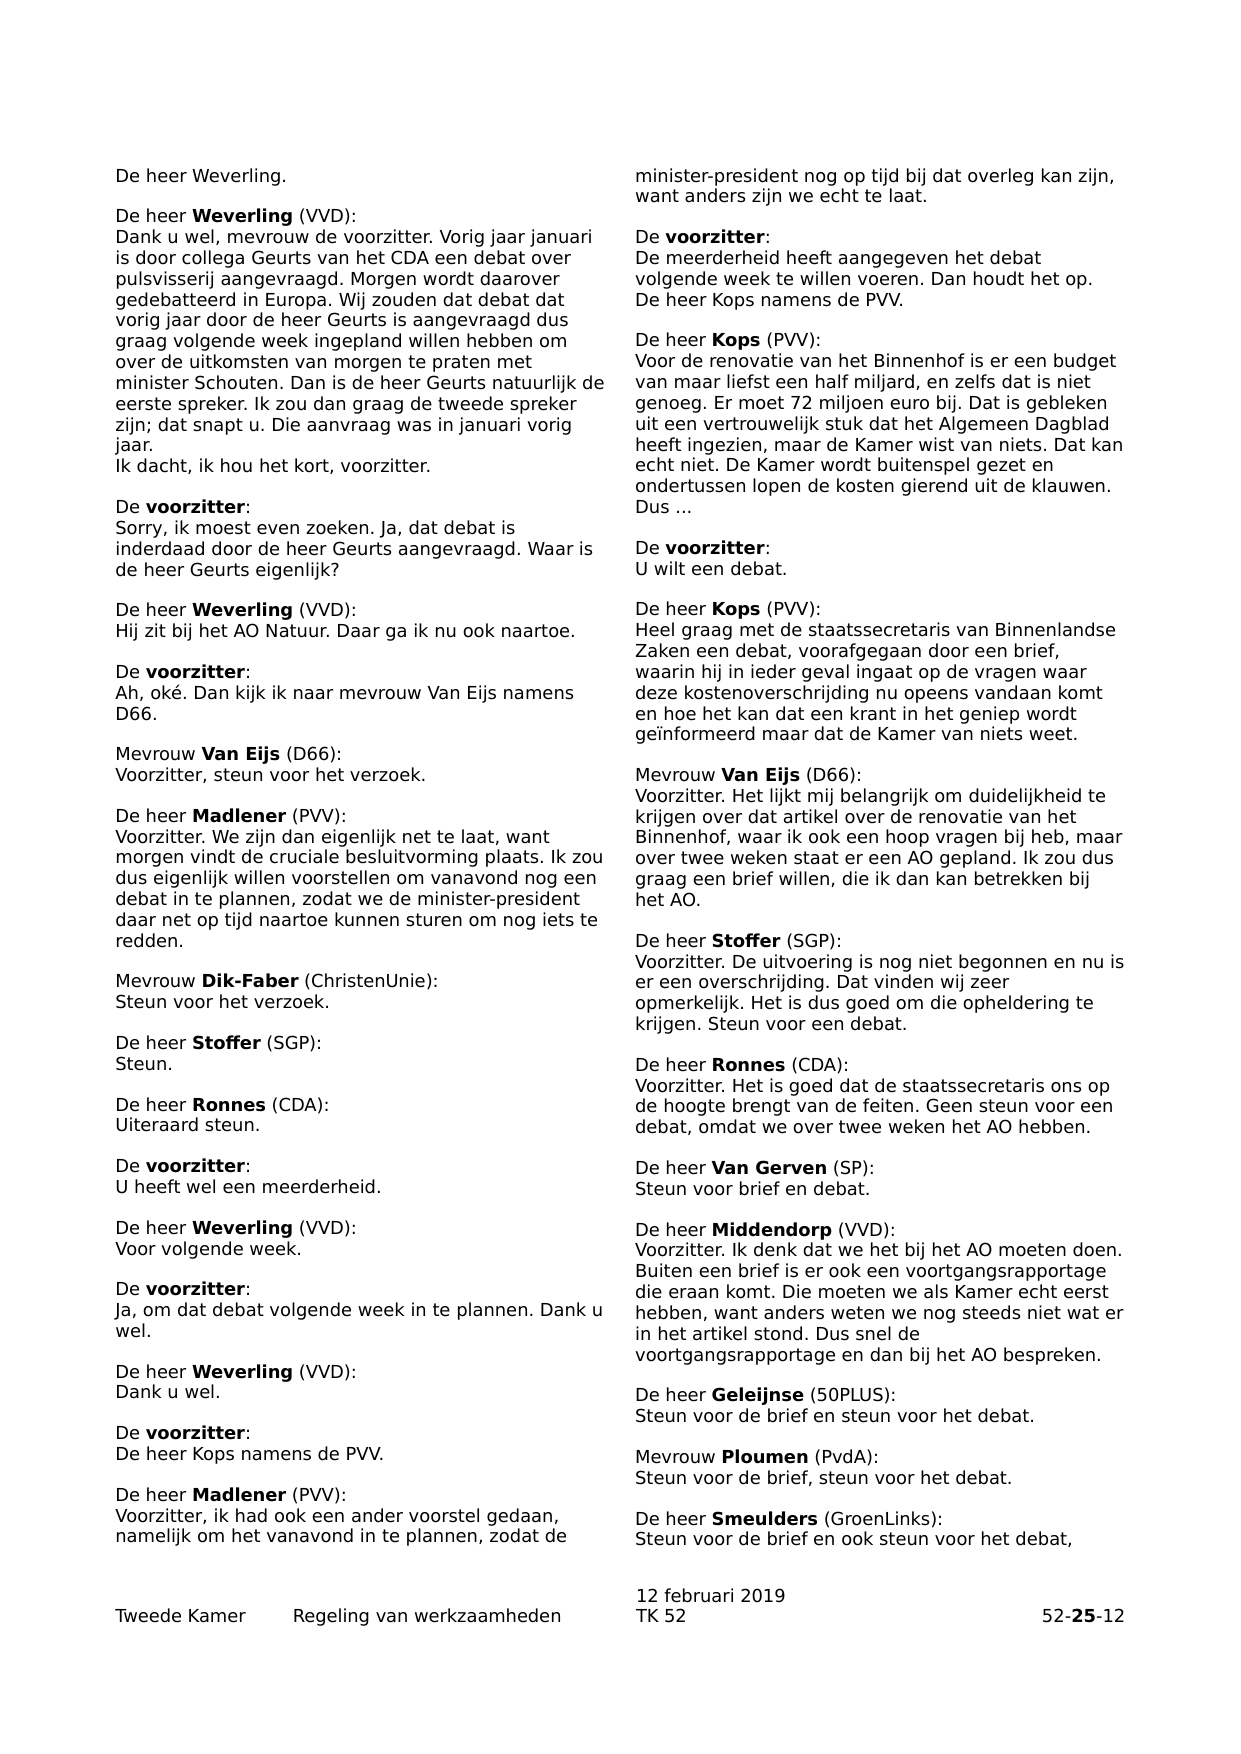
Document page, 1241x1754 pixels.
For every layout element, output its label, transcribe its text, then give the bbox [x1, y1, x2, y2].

text Hij zit bij het AO Natuur. Daar ga ik nu ook naartoe. [115, 621, 605, 642]
text De voorzitter: [635, 538, 1125, 558]
text Steun voor de brief, steun voor het debat. [635, 1467, 1125, 1488]
text Voorzitter, ik had ook een ander voorstel gedaan, namelijk om het vanavond in te plannen, zodat de [115, 1505, 605, 1547]
text De heer Kops namens de PVV. [635, 289, 1125, 310]
text De heer Geleijnse (50PLUS): [635, 1385, 1125, 1406]
text De heer Weverling (VVD): [115, 206, 605, 227]
text Voorzitter. Het is goed dat de staatssecretaris ons op de hoogte brengt van de feiten. Geen steun voor een debat, omdat we over twee weken het AO hebben. [635, 1075, 1125, 1138]
text Steun voor de brief en ook steun voor het debat, [635, 1529, 1125, 1550]
text Mevrouw Van Eijs (D66): [115, 744, 605, 765]
text Voorzitter. Ik denk dat we het bij het AO moeten doen. Buiten een brief is er ook een voortgangsrapportage die eraan komt. Die moeten we als Kamer echt eerst hebben, want anders weten we nog steeds niet wat er in het artikel stond. Dus snel de voortgangsrapportage en dan bij het AO bespreken. [635, 1240, 1125, 1365]
text Mevrouw Van Eijs (D66): [635, 765, 1125, 786]
text De voorzitter: [115, 662, 605, 682]
text Steun voor de brief en steun voor het debat. [635, 1406, 1125, 1427]
text De voorzitter: [115, 1279, 605, 1300]
text Uiteraard steun. [115, 1115, 605, 1136]
text De meerderheid heeft aangegeven het debat volgende week te willen voeren. Dan houdt het op. [635, 248, 1125, 289]
text U wilt een debat. [635, 558, 1125, 579]
text Ah, oké. Dan kijk ik naar mevrouw Van Eijs namens D66. [115, 682, 605, 724]
text Mevrouw Ploumen (PvdA): [635, 1447, 1125, 1467]
text Steun voor brief en debat. [635, 1179, 1125, 1199]
text Voor volgende week. [115, 1238, 605, 1259]
text Mevrouw Dik-Faber (ChristenUnie): [115, 971, 605, 992]
text De heer Weverling (VVD): [115, 600, 605, 621]
text De heer Madlener (PVV): [115, 806, 605, 826]
text Steun voor het verzoek. [115, 992, 605, 1013]
text Voor de renovatie van het Binnenhof is er een budget van maar liefst een half miljard, en zelfs dat is niet genoeg. Er moet 72 miljoen euro bij. Dat is gebleken uit een vertrouwelijk stuk dat het Algemeen Dagblad heeft ingezien, maar de Kamer wist van niets. Dat kan echt niet. De Kamer wordt buitenspel gezet en ondertussen lopen de kosten gierend uit de klauwen. Dus ... [635, 351, 1125, 518]
text De voorzitter: [115, 497, 605, 518]
text De heer Weverling (VVD): [115, 1218, 605, 1238]
text De heer Madlener (PVV): [115, 1485, 605, 1505]
text Sorry, ik moest even zoeken. Ja, dat debat is inderdaad door de heer Geurts aangevraagd. Waar is de heer Geurts eigenlijk? [115, 518, 605, 580]
text De heer Van Gerven (SP): [635, 1158, 1125, 1179]
text Heel graag met de staatssecretaris van Binnenlandse Zaken een debat, voorafgegaan door een brief, waarin hij in ieder geval ingaat op de vragen waar deze kostenoverschrijding nu opeens vandaan komt en hoe het kan dat een krant in het geniep wordt geïnformeerd maar dat de Kamer van niets weet. [635, 620, 1125, 745]
text De heer Smeulders (GroenLinks): [635, 1508, 1125, 1529]
text De heer Kops namens de PVV. [115, 1444, 605, 1465]
text Dank u wel. [115, 1382, 605, 1403]
text Ik dacht, ik hou het kort, voorzitter. [115, 456, 605, 477]
text De heer Ronnes (CDA): [635, 1055, 1125, 1075]
text Ja, om dat debat volgende week in te plannen. Dank u wel. [115, 1300, 605, 1342]
text De heer Kops (PVV): [635, 599, 1125, 620]
text De voorzitter: [635, 227, 1125, 248]
text U heeft wel een meerderheid. [115, 1177, 605, 1198]
text De voorzitter: [115, 1156, 605, 1177]
text De heer Ronnes (CDA): [115, 1094, 605, 1115]
text Voorzitter. We zijn dan eigenlijk net te laat, want morgen vindt de cruciale besluitvorming plaats. Ik zou dus eigenlijk willen voorstellen om vanavond nog een debat in te plannen, zodat we de minister-president daar net op tijd naartoe kunnen sturen om nog iets te redden. [115, 826, 605, 951]
text De heer Weverling. [115, 165, 605, 186]
text De heer Stoffer (SGP): [635, 931, 1125, 951]
text Voorzitter. De uitvoering is nog niet begonnen en nu is er een overschrijding. Dat vinden wij zeer opmerkelijk. Het is dus goed om die opheldering te krijgen. Steun voor een debat. [635, 951, 1125, 1035]
text Voorzitter. Het lijkt mij belangrijk om duidelijkheid te krijgen over dat artikel over de renovatie van het Binnenhof, waar ik ook een hoop vragen bij heb, maar over twee weken staat er een AO gepland. Ik zou dus graag een brief willen, die ik dan kan betrekken bij het AO. [635, 786, 1125, 911]
text De voorzitter: [115, 1423, 605, 1444]
text Voorzitter, steun voor het verzoek. [115, 765, 605, 786]
text De heer Middendorp (VVD): [635, 1219, 1125, 1240]
text Steun. [115, 1054, 605, 1074]
text Dank u wel, mevrouw de voorzitter. Vorig jaar januari is door collega Geurts van het CDA een debat over pulsvisserij aangevraagd. Morgen wordt daarover gedebatteerd in Europa. Wij zouden dat debat dat vorig jaar door de heer Geurts is aangevraagd dus graag volgende week ingepland willen hebben om over de uitkomsten van morgen te praten met minister Schouten. Dan is de heer Geurts natuurlijk de eerste spreker. Ik zou dan graag de tweede spreker zijn; dat snapt u. Die aanvraag was in januari vorig jaar. [115, 227, 605, 456]
text De heer Weverling (VVD): [115, 1362, 605, 1382]
text De heer Stoffer (SGP): [115, 1033, 605, 1054]
text De heer Kops (PVV): [635, 330, 1125, 351]
text minister-president nog op tijd bij dat overleg kan zijn, want anders zijn we echt te laat. [635, 165, 1125, 207]
